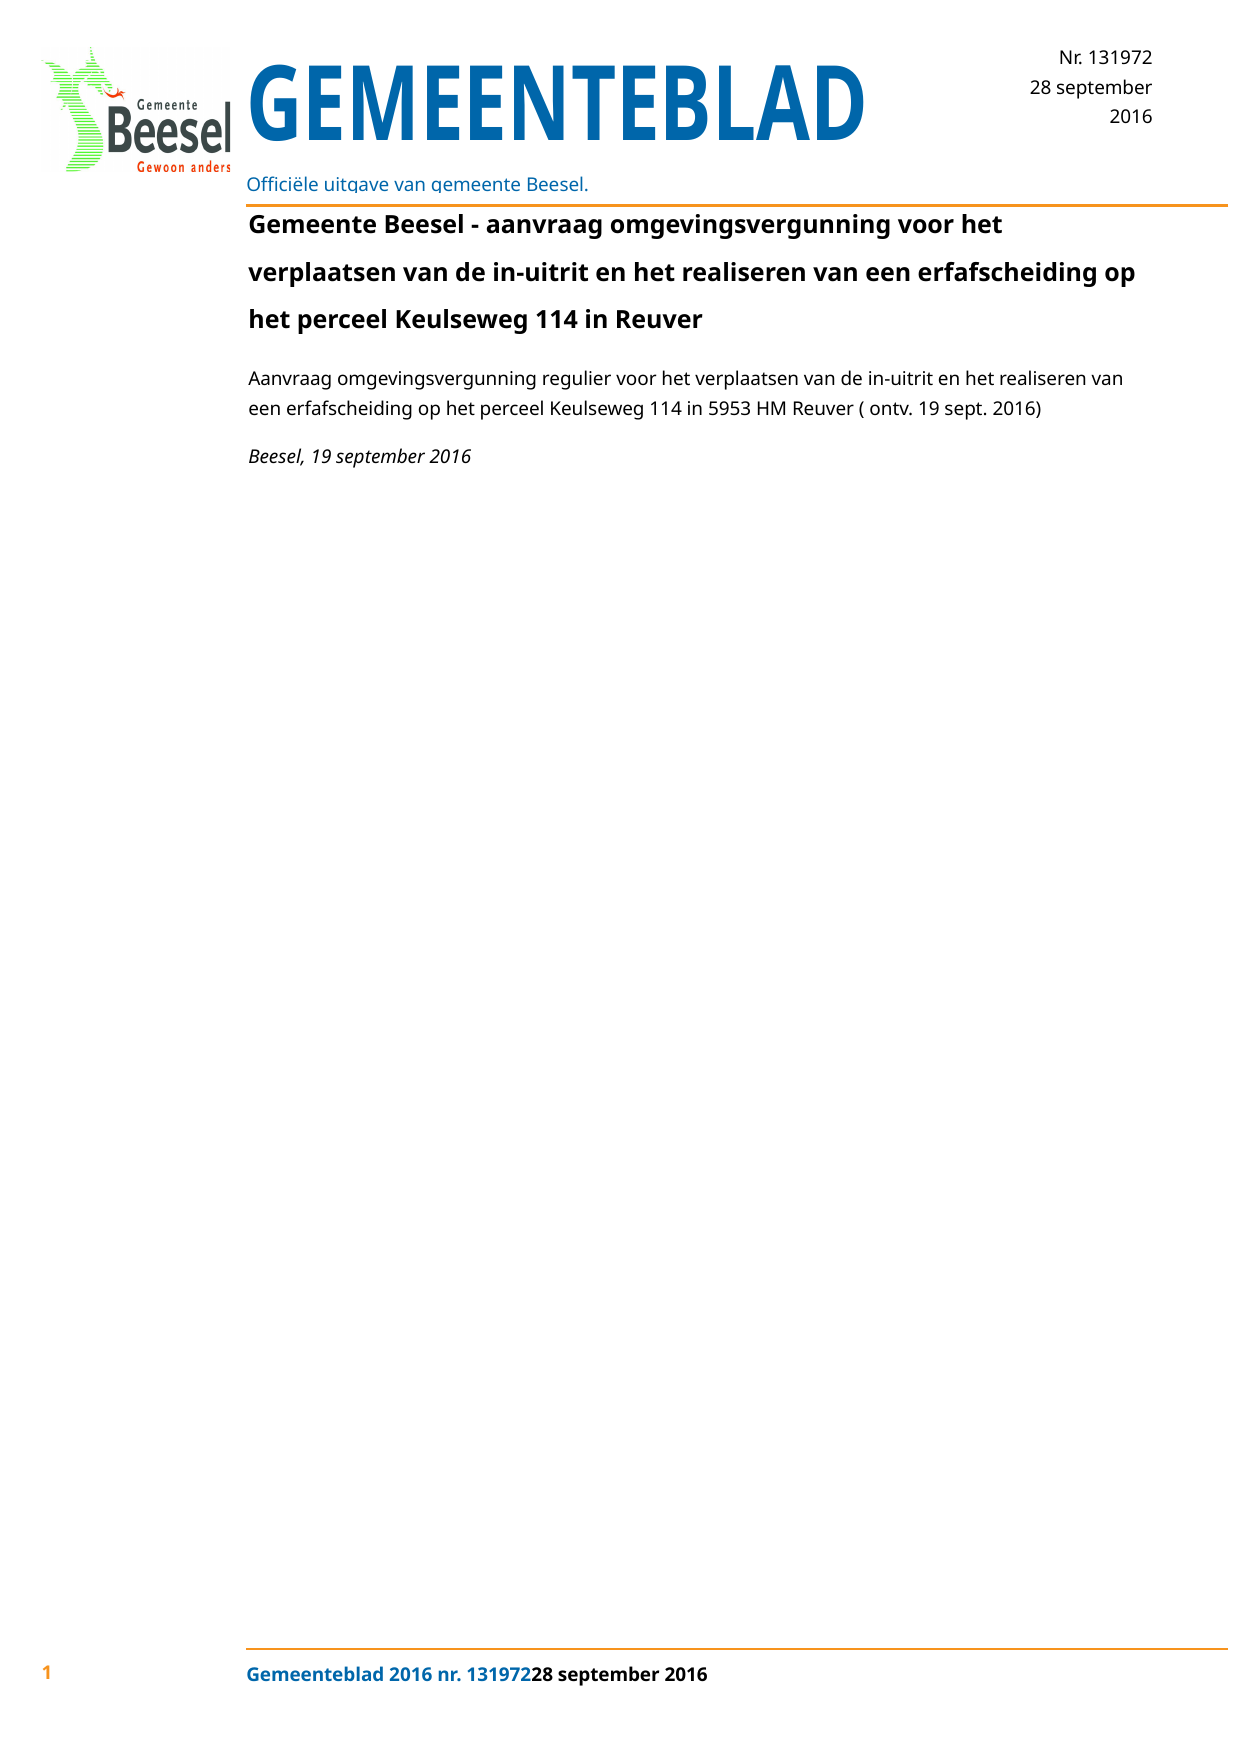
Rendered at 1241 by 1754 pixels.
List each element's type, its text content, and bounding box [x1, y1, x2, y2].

text Gemeente Beesel - aanvraag omgevingsvergunning voor het verplaatsen van de in-uitrit en het realiseren van een erfafscheiding op het perceel Keulseweg 114 in Reuver [248, 207, 1152, 336]
text Beesel, 19 september 2016 [248, 443, 1152, 469]
picture [41, 47, 231, 172]
text Aanvraag omgevingsvergunning regulier voor het verplaatsen van de in-uitrit en het realiseren van een erfafscheiding op het perceel Keulseweg 114 in 5953 HM Reuver ( ontv. 19 sept. 2016) [248, 366, 1152, 421]
